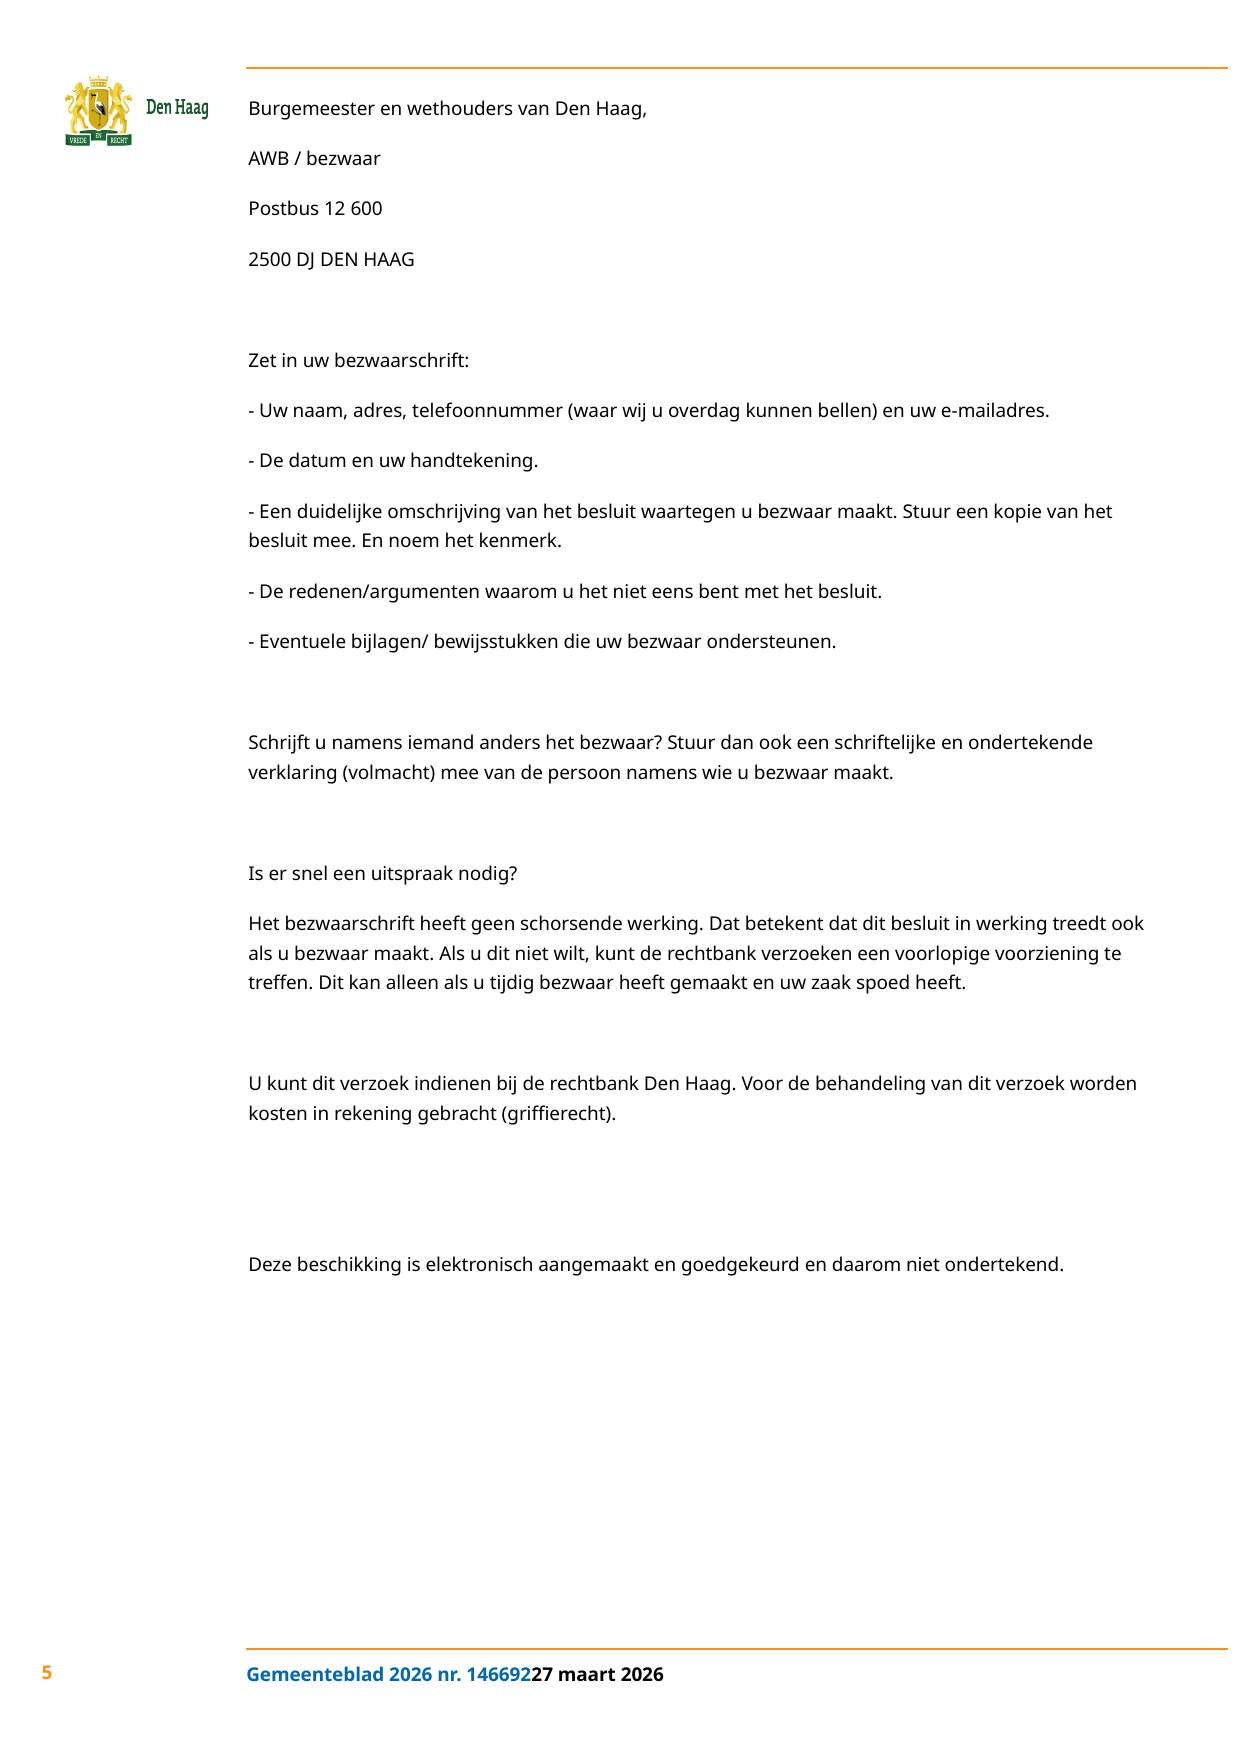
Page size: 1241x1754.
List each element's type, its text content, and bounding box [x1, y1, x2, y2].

text U kunt dit verzoek indienen bij de rechtbank Den Haag. Voor de behandeling van dit verzoek worden kosten in rekening gebracht (griffierecht). [248, 1070, 1152, 1126]
picture [41, 47, 231, 172]
text Is er snel een uitspraak nodig? [248, 860, 1152, 886]
text AWB / bezwaar [248, 145, 1152, 171]
text - Uw naam, adres, telefoonnummer (waar wij u overdag kunnen bellen) en uw e-mailadres. [248, 397, 1152, 423]
text Het bezwaarschrift heeft geen schorsende werking. Dat betekent dat dit besluit in werking treedt ook als u bezwaar maakt. Als u dit niet wilt, kunt de rechtbank verzoeken een voorlopige voorziening te treffen. Dit kan alleen als u tijdig bezwaar heeft gemaakt en uw zaak spoed heeft. [248, 910, 1152, 995]
text - De redenen/argumenten waarom u het niet eens bent met het besluit. [248, 578, 1152, 604]
text - De datum en uw handtekening. [248, 448, 1152, 473]
text Burgemeester en wethouders van Den Haag, [248, 95, 1152, 121]
text Zet in uw bezwaarschrift: [248, 347, 1152, 373]
text - Een duidelijke omschrijving van het besluit waartegen u bezwaar maakt. Stuur een kopie van het besluit mee. En noem het kenmerk. [248, 498, 1152, 553]
text - Eventuele bijlagen/ bewijsstukken die uw bezwaar ondersteunen. [248, 628, 1152, 654]
text Schrijft u namens iemand anders het bezwaar? Stuur dan ook een schriftelijke en ondertekende verklaring (volmacht) mee van de persoon namens wie u bezwaar maakt. [248, 729, 1152, 785]
text 2500 DJ DEN HAAG [248, 246, 1152, 272]
text Deze beschikking is elektronisch aangemaakt en goedgekeurd en daarom niet ondertekend. [248, 1251, 1152, 1277]
text Postbus 12 600 [248, 196, 1152, 221]
